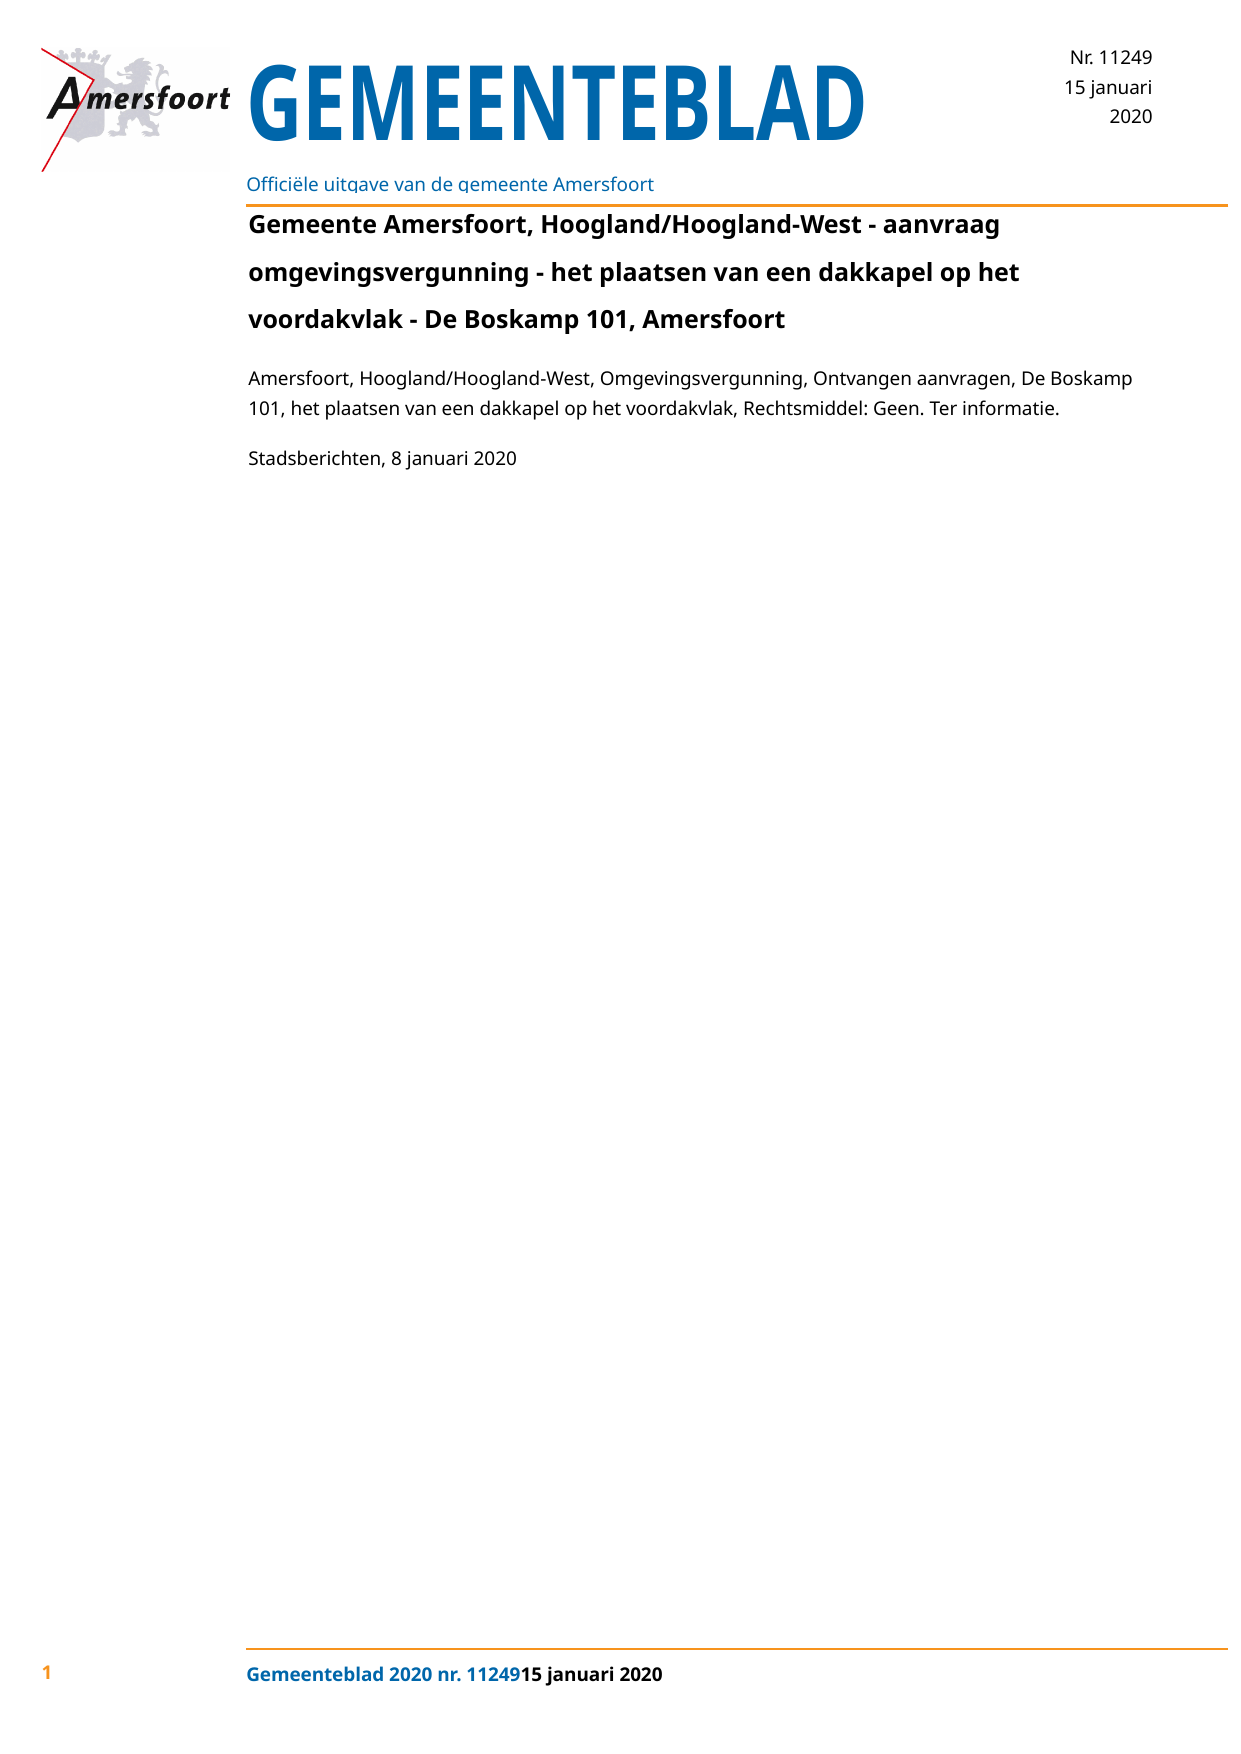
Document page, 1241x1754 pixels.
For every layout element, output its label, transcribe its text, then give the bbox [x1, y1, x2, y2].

text Gemeente Amersfoort, Hoogland/Hoogland-West - aanvraag omgevingsvergunning - het plaatsen van een dakkapel op het voordakvlak - De Boskamp 101, Amersfoort [248, 207, 1152, 336]
picture [41, 47, 231, 172]
text Amersfoort, Hoogland/Hoogland-West, Omgevingsvergunning, Ontvangen aanvragen, De Boskamp 101, het plaatsen van een dakkapel op het voordakvlak, Rechtsmiddel: Geen. Ter informatie. [248, 366, 1152, 421]
text Stadsberichten, 8 januari 2020 [248, 446, 1152, 471]
